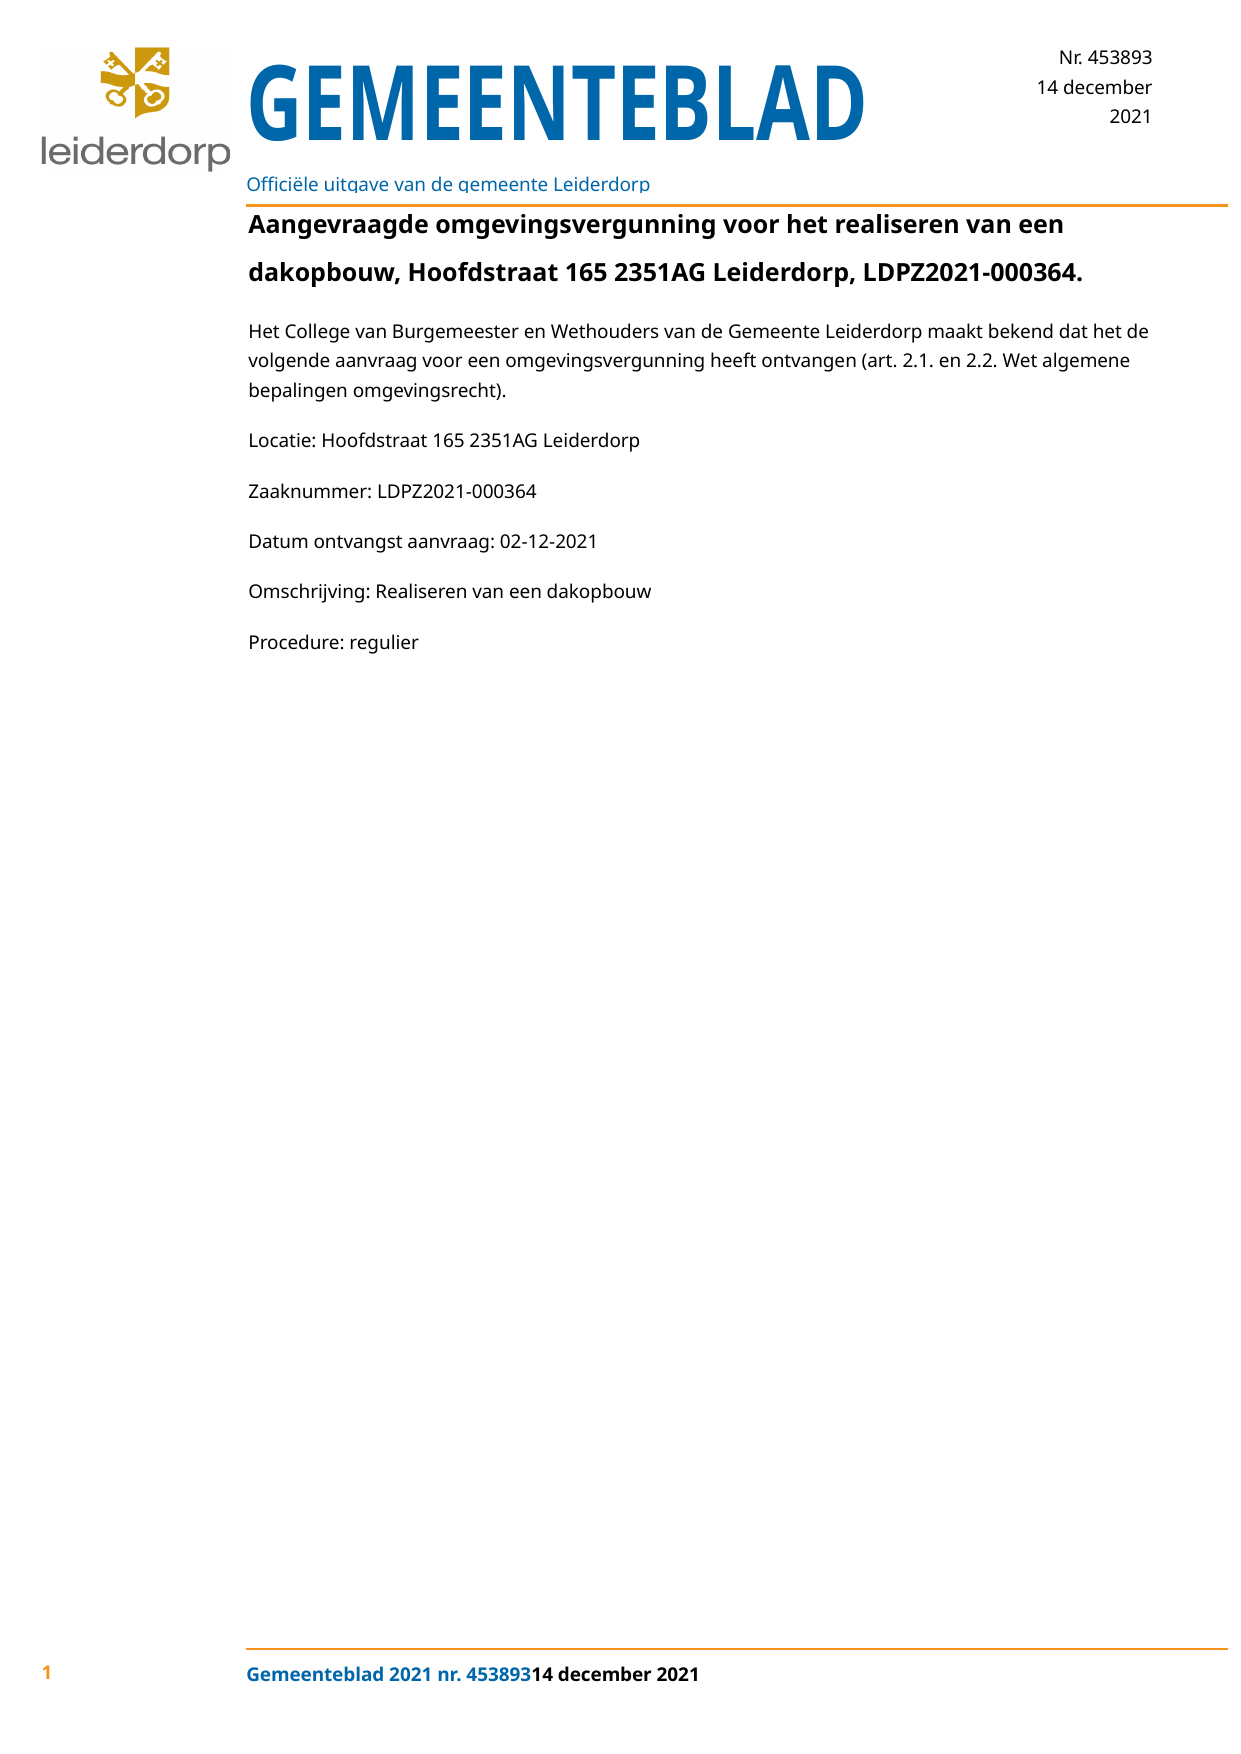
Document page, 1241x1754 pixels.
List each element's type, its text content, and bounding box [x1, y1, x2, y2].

text Locatie: Hoofdstraat 165 2351AG Leiderdorp [248, 427, 1152, 453]
text Het College van Burgemeester en Wethouders van de Gemeente Leiderdorp maakt bekend dat het de volgende aanvraag voor een omgevingsvergunning heeft ontvangen (art. 2.1. en 2.2. Wet algemene bepalingen omgevingsrecht). [248, 318, 1152, 403]
text Aangevraagde omgevingsvergunning voor het realiseren van een dakopbouw, Hoofdstraat 165 2351AG Leiderdorp, LDPZ2021-000364. [248, 207, 1152, 288]
text Zaaknummer: LDPZ2021-000364 [248, 478, 1152, 504]
text Omschrijving: Realiseren van een dakopbouw [248, 579, 1152, 604]
picture [41, 47, 231, 172]
text Datum ontvangst aanvraag: 02-12-2021 [248, 528, 1152, 554]
text Procedure: regulier [248, 629, 1152, 655]
